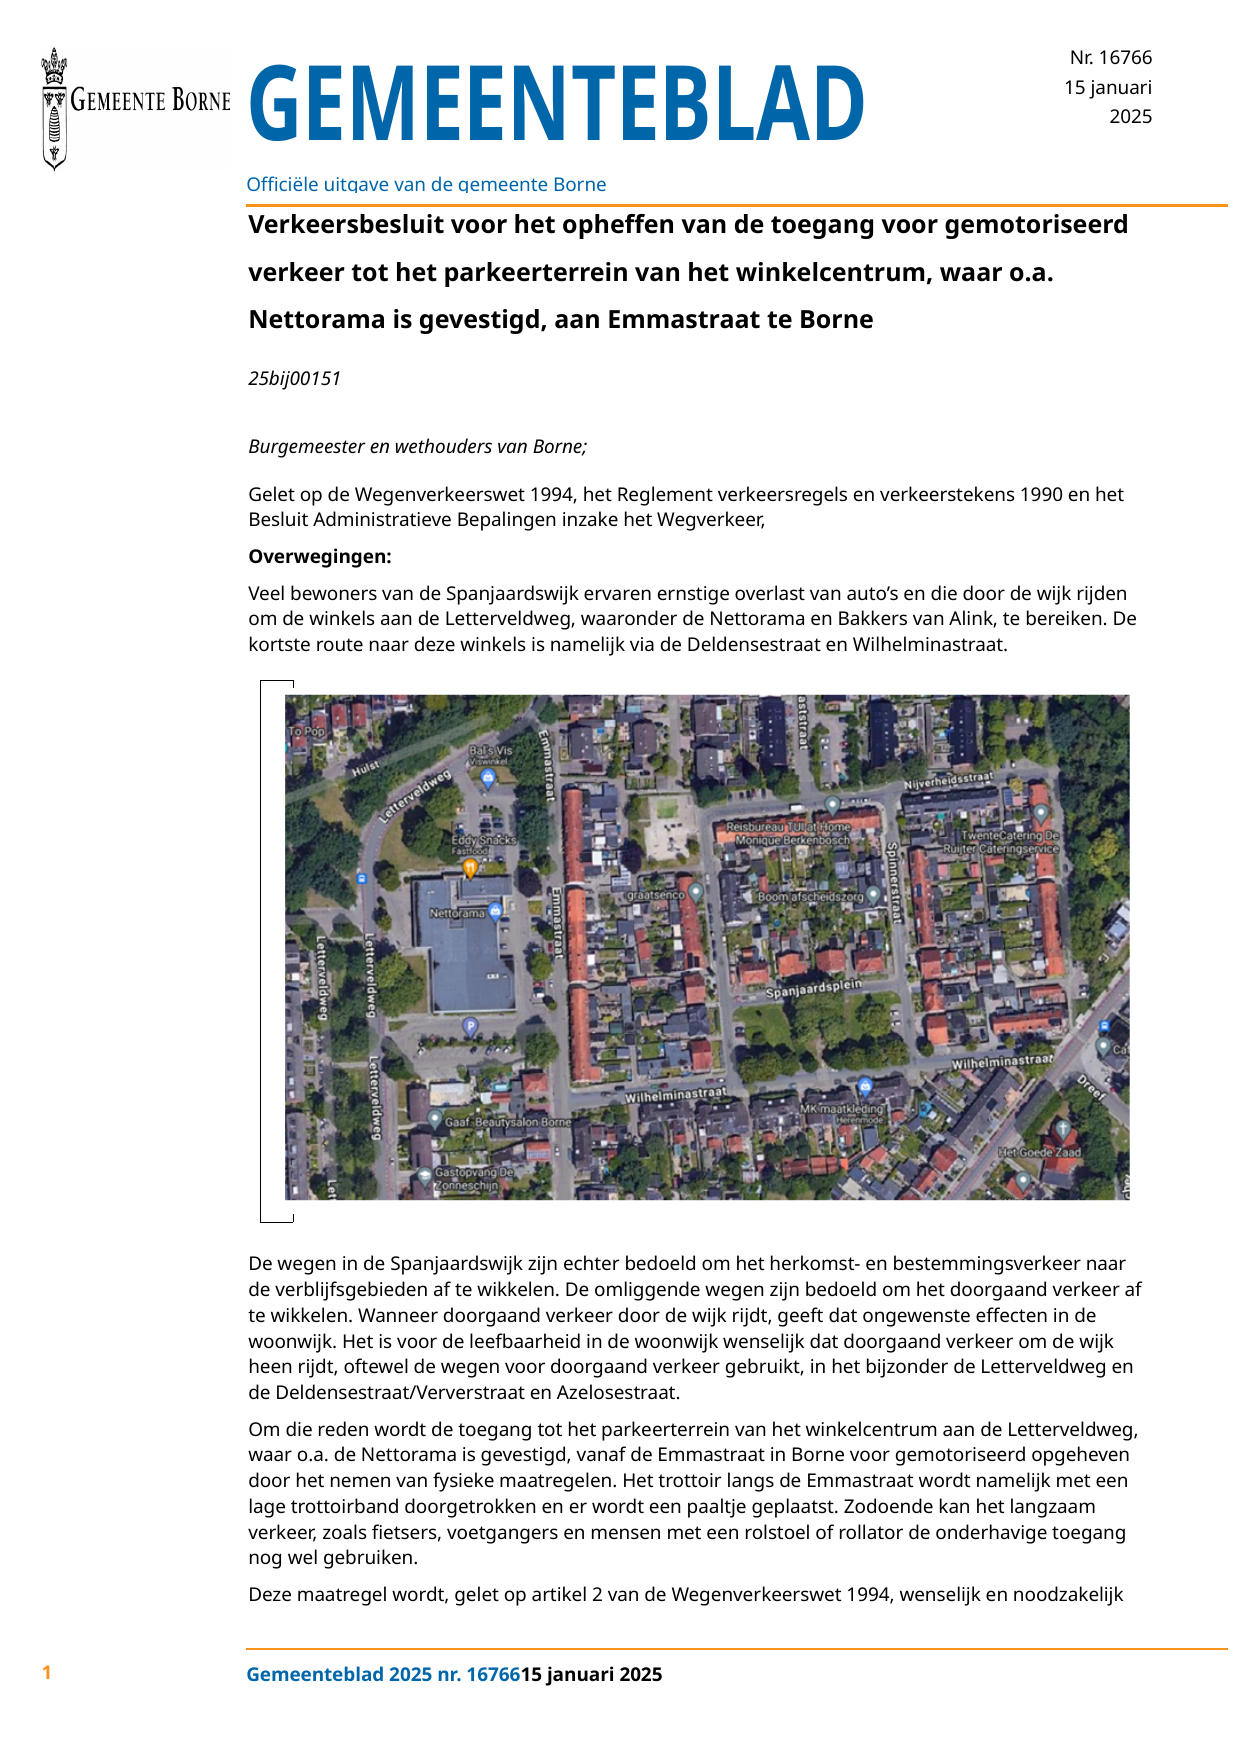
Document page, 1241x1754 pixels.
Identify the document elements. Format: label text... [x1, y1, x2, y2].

text Om die reden wordt de toegang tot het parkeerterrein van het winkelcentrum aan de Letterveldweg, waar o.a. de Nettorama is gevestigd, vanaf de Emmastraat in Borne voor gemotoriseerd opgeheven door het nemen van fysieke maatregelen. Het trottoir langs de Emmastraat wordt namelijk met een lage trottoirband doorgetrokken en er wordt een paaltje geplaatst. Zodoende kan het langzaam verkeer, zoals fietsers, voetgangers en mensen met een rolstoel of rollator de onderhavige toegang nog wel gebruiken. [248, 1416, 1152, 1570]
text Overwegingen: [248, 543, 1152, 569]
picture [41, 47, 231, 172]
text Deze maatregel wordt, gelet op artikel 2 van de Wegenverkeerswet 1994, wenselijk en noodzakelijk [248, 1581, 1152, 1607]
text Veel bewoners van de Spanjaardswijk ervaren ernstige overlast van auto’s en die door de wijk rijden om de winkels aan de Letterveldweg, waaronder de Nettorama en Bakkers van Alink, te bereiken. De kortste route naar deze winkels is namelijk via de Deldensestraat en Wilhelminastraat. [248, 580, 1152, 657]
text 25bij00151 [248, 366, 1152, 391]
picture [268, 688, 1155, 1214]
text Gelet op de Wegenverkeerswet 1994, het Reglement verkeersregels en verkeerstekens 1990 en het Besluit Administratieve Bepalingen inzake het Wegverkeer, [248, 481, 1152, 532]
text De wegen in de Spanjaardswijk zijn echter bedoeld om het herkomst- en bestemmingsverkeer naar de verblijfsgebieden af te wikkelen. De omliggende wegen zijn bedoeld om het doorgaand verkeer af te wikkelen. Wanneer doorgaand verkeer door de wijk rijdt, geeft dat ongewenste effecten in de woonwijk. Het is voor de leefbaarheid in de woonwijk wenselijk dat doorgaand verkeer om de wijk heen rijdt, oftewel de wegen voor doorgaand verkeer gebruikt, in het bijzonder de Letterveldweg en de Deldensestraat/Ververstraat en Azelosestraat. [248, 1251, 1152, 1405]
text Verkeersbesluit voor het opheffen van de toegang voor gemotoriseerd verkeer tot het parkeerterrein van het winkelcentrum, waar o.a. Nettorama is gevestigd, aan Emmastraat te Borne [248, 207, 1152, 336]
text Burgemeester en wethouders van Borne; [248, 433, 1152, 459]
